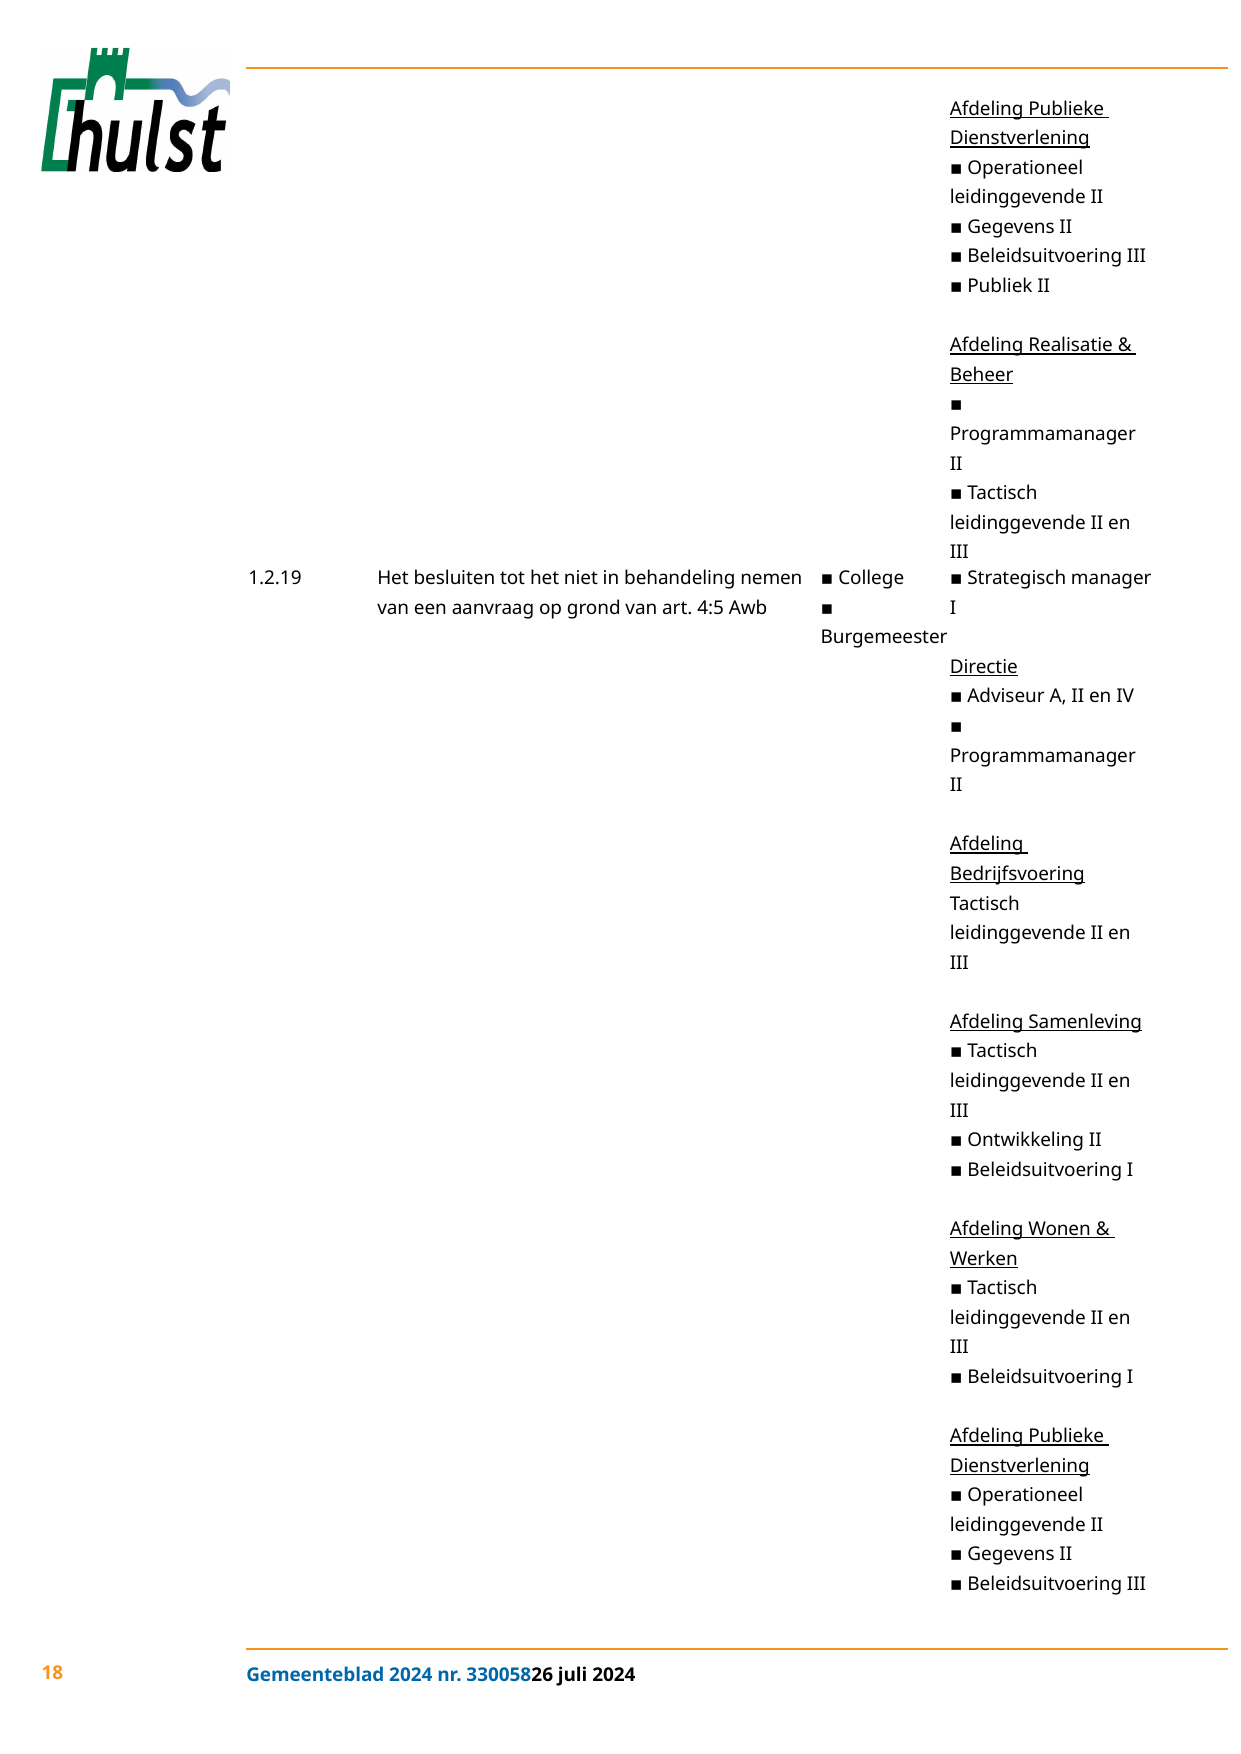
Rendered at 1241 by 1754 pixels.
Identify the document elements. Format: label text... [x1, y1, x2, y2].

picture [41, 47, 231, 172]
table_cell Afdeling Publieke Dienstverlening ▪ Operationeel leidinggevende II ▪ Gegevens II ▪ Beleidsuitvoering III ▪ Publiek II Afdeling Realisatie & Beheer ▪ Programmamanager II ▪ Tactisch leidinggevende II en III [950, 95, 1152, 564]
table_cell [377, 95, 820, 564]
table_cell Het besluiten tot het niet in behandeling nemen van een aanvraag op grond van art. 4:5 Awb [377, 564, 820, 1596]
table_cell ▪ College ▪ Burgemeester [820, 564, 949, 1596]
table_cell ▪ Strategisch manager I Directie ▪ Adviseur A, II en IV ▪ Programmamanager II Afdeling Bedrijfsvoering Tactisch leidinggevende II en III Afdeling Samenleving ▪ Tactisch leidinggevende II en III ▪ Ontwikkeling II ▪ Beleidsuitvoering I Afdeling Wonen & Werken ▪ Tactisch leidinggevende II en III ▪ Beleidsuitvoering I Afdeling Publieke Dienstverlening ▪ Operationeel leidinggevende II ▪ Gegevens II ▪ Beleidsuitvoering III [950, 564, 1152, 1596]
table_cell [820, 95, 949, 564]
table_cell [248, 95, 377, 564]
table_cell 1.2.19 [248, 564, 377, 1596]
